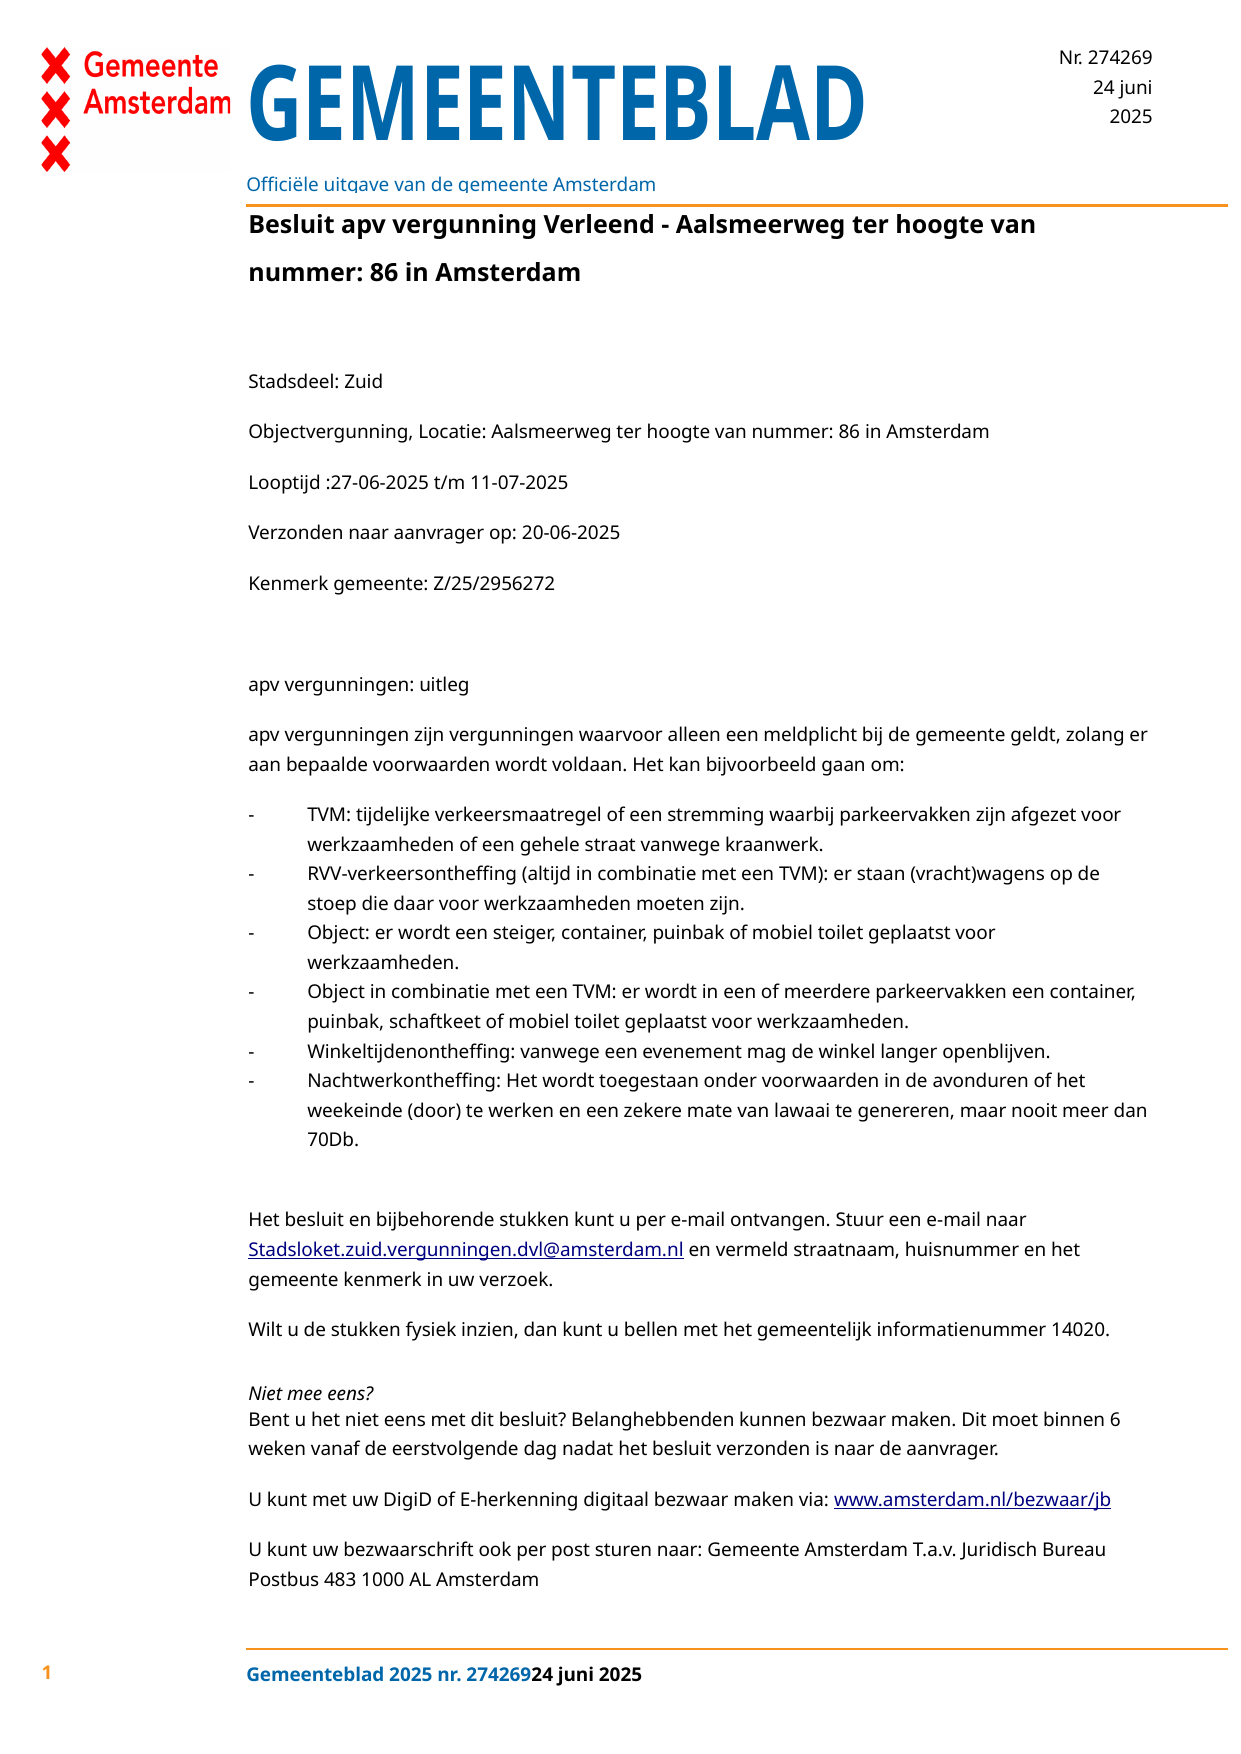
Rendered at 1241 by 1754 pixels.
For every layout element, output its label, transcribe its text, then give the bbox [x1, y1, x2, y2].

list TVM: tijdelijke verkeersmaatregel of een stremming waarbij parkeervakken zijn afgezet voor werkzaamheden of een gehele straat vanwege kraanwerk. [248, 801, 1152, 857]
list RVV-verkeersontheffing (altijd in combinatie met een TVM): er staan (vracht)wagens op de stoep die daar voor werkzaamheden moeten zijn. [248, 860, 1152, 916]
picture [41, 47, 231, 172]
text Kenmerk gemeente: Z/25/2956272 [248, 570, 1152, 596]
text Objectvergunning, Locatie: Aalsmeerweg ter hoogte van nummer: 86 in Amsterdam [248, 419, 1152, 444]
text Niet mee eens? [248, 1380, 1152, 1406]
text U kunt met uw DigiD of E-herkenning digitaal bezwaar maken via: www.amsterdam.nl/bezwaar/jb [248, 1486, 1152, 1512]
text apv vergunningen: uitleg [248, 671, 1152, 697]
list Winkeltijdenontheffing: vanwege een evenement mag de winkel langer openblijven. [248, 1038, 1152, 1064]
text U kunt uw bezwaarschrift ook per post sturen naar: Gemeente Amsterdam T.a.v. Juridisch Bureau Postbus 483 1000 AL Amsterdam [248, 1536, 1152, 1592]
text Wilt u de stukken fysiek inzien, dan kunt u bellen met het gemeentelijk informatienummer 14020. [248, 1316, 1152, 1342]
list Nachtwerkontheffing: Het wordt toegestaan onder voorwaarden in de avonduren of het weekeinde (door) te werken en een zekere mate van lawaai te genereren, maar nooit meer dan 70Db. [248, 1067, 1152, 1152]
text apv vergunningen zijn vergunningen waarvoor alleen een meldplicht bij de gemeente geldt, zolang er aan bepaalde voorwaarden wordt voldaan. Het kan bijvoorbeeld gaan om: [248, 721, 1152, 777]
list Object: er wordt een steiger, container, puinbak of mobiel toilet geplaatst voor werkzaamheden. [248, 919, 1152, 975]
text Besluit apv vergunning Verleend - Aalsmeerweg ter hoogte van nummer: 86 in Amsterdam [248, 207, 1152, 288]
list Object in combinatie met een TVM: er wordt in een of meerdere parkeervakken een container, puinbak, schaftkeet of mobiel toilet geplaatst voor werkzaamheden. [248, 979, 1152, 1034]
text Stadsdeel: Zuid [248, 368, 1152, 394]
text Het besluit en bijbehorende stukken kunt u per e-mail ontvangen. Stuur een e-mail naar Stadsloket.zuid.vergunningen.dvl@amsterdam.nl en vermeld straatnaam, huisnummer en het gemeente kenmerk in uw verzoek. [248, 1207, 1152, 1292]
text Looptijd :27-06-2025 t/m 11-07-2025 [248, 469, 1152, 495]
text Bent u het niet eens met dit besluit? Belanghebbenden kunnen bezwaar maken. Dit moet binnen 6 weken vanaf de eerstvolgende dag nadat het besluit verzonden is naar de aanvrager. [248, 1406, 1152, 1461]
text Verzonden naar aanvrager op: 20-06-2025 [248, 519, 1152, 545]
